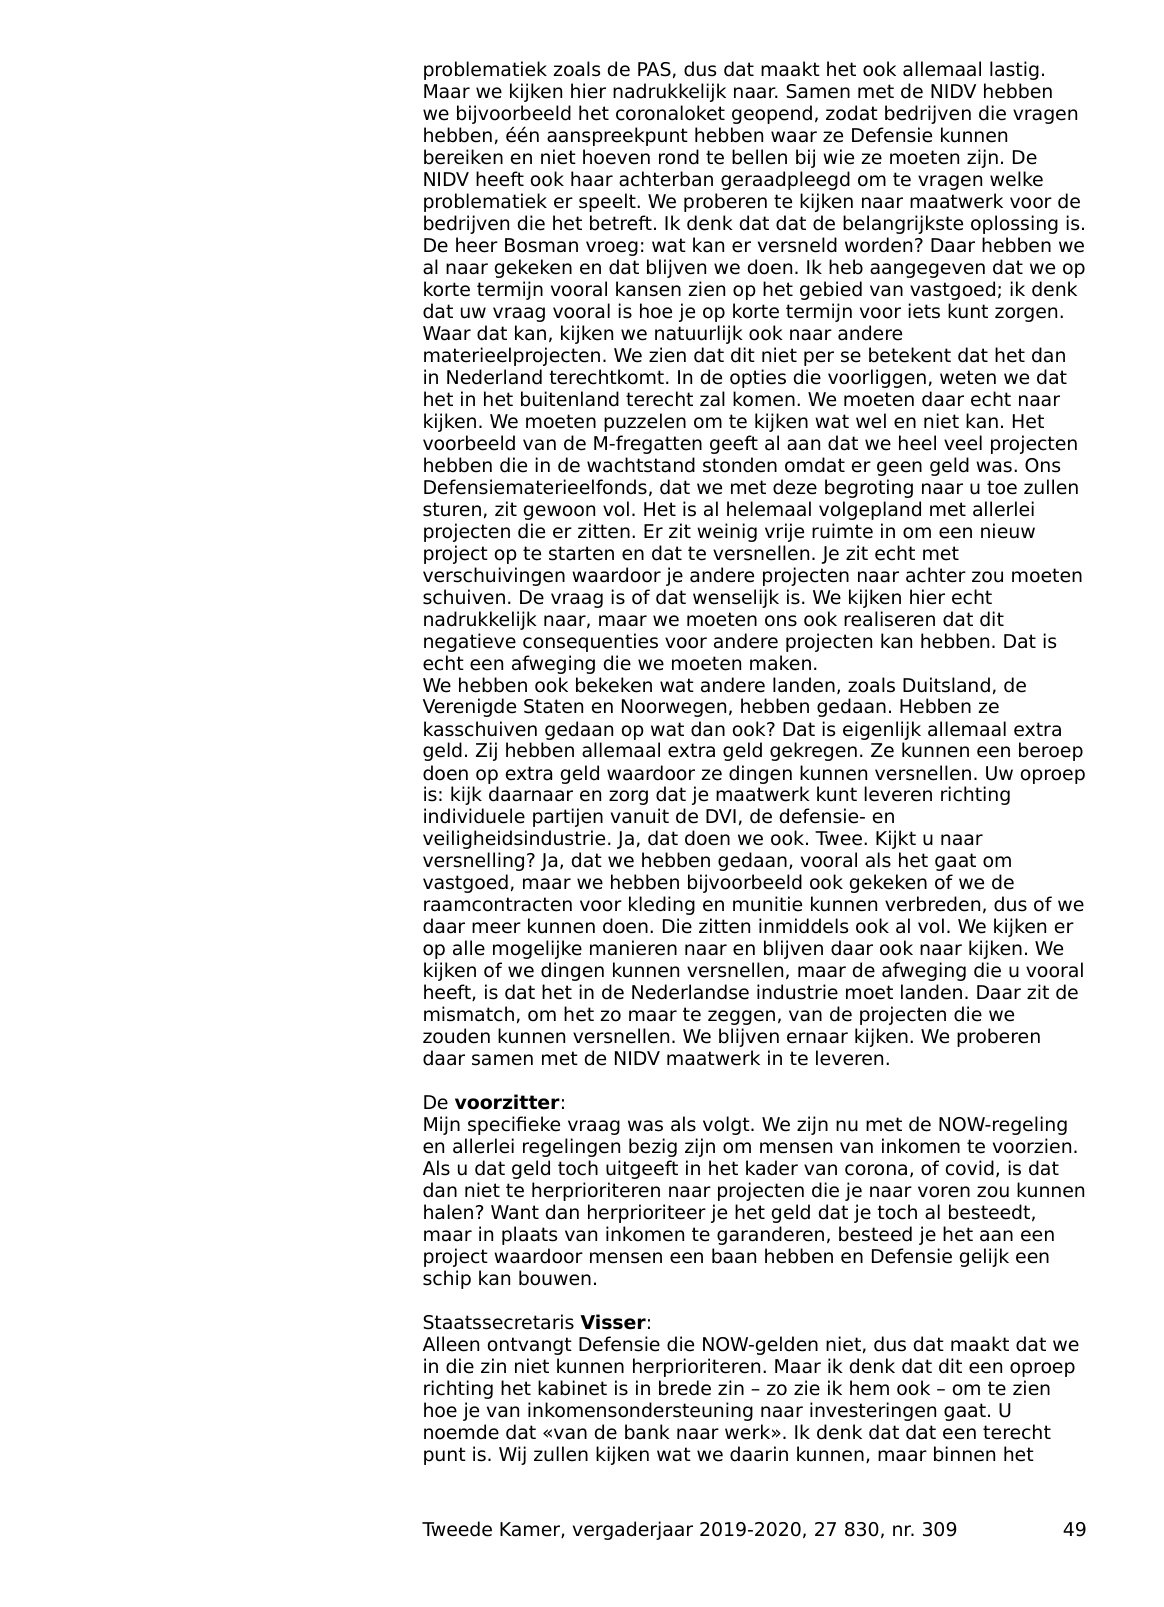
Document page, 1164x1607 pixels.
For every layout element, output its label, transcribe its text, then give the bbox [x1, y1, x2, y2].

text Alleen ontvangt Defensie die NOW-gelden niet, dus dat maakt dat we in die zin niet kunnen herprioriteren. Maar ik denk dat dit een oproep richting het kabinet is in brede zin – zo zie ik hem ook – om te zien hoe je van inkomensondersteuning naar investeringen gaat. U noemde dat «van de bank naar werk». Ik denk dat dat een terecht punt is. Wij zullen kijken wat we daarin kunnen, maar binnen het [422, 1334, 1087, 1466]
text We hebben ook bekeken wat andere landen, zoals Duitsland, de Verenigde Staten en Noorwegen, hebben gedaan. Hebben ze kasschuiven gedaan op wat dan ook? Dat is eigenlijk allemaal extra geld. Zij hebben allemaal extra geld gekregen. Ze kunnen een beroep doen op extra geld waardoor ze dingen kunnen versnellen. Uw oproep is: kijk daarnaar en zorg dat je maatwerk kunt leveren richting individuele partijen vanuit de DVI, de defensie- en veiligheidsindustrie. Ja, dat doen we ook. Twee. Kijkt u naar versnelling? Ja, dat we hebben gedaan, vooral als het gaat om vastgoed, maar we hebben bijvoorbeeld ook gekeken of we de raamcontracten voor kleding en munitie kunnen verbreden, dus of we daar meer kunnen doen. Die zitten inmiddels ook al vol. We kijken er op alle mogelijke manieren naar en blijven daar ook naar kijken. We kijken of we dingen kunnen versnellen, maar de afweging die u vooral heeft, is dat het in de Nederlandse industrie moet landen. Daar zit de mismatch, om het zo maar te zeggen, van de projecten die we zouden kunnen versnellen. We blijven ernaar kijken. We proberen daar samen met de NIDV maatwerk in te leveren. [422, 674, 1087, 1070]
text De heer Bosman vroeg: wat kan er versneld worden? Daar hebben we al naar gekeken en dat blijven we doen. Ik heb aangegeven dat we op korte termijn vooral kansen zien op het gebied van vastgoed; ik denk dat uw vraag vooral is hoe je op korte termijn voor iets kunt zorgen. Waar dat kan, kijken we natuurlijk ook naar andere materieelprojecten. We zien dat dit niet per se betekent dat het dan in Nederland terechtkomt. In de opties die voorliggen, weten we dat het in het buitenland terecht zal komen. We moeten daar echt naar kijken. We moeten puzzelen om te kijken wat wel en niet kan. Het voorbeeld van de M-fregatten geeft al aan dat we heel veel projecten hebben die in de wachtstand stonden omdat er geen geld was. Ons Defensiematerieelfonds, dat we met deze begroting naar u toe zullen sturen, zit gewoon vol. Het is al helemaal volgepland met allerlei projecten die er zitten. Er zit weinig vrije ruimte in om een nieuw project op te starten en dat te versnellen. Je zit echt met verschuivingen waardoor je andere projecten naar achter zou moeten schuiven. De vraag is of dat wenselijk is. We kijken hier echt nadrukkelijk naar, maar we moeten ons ook realiseren dat dit negatieve consequenties voor andere projecten kan hebben. Dat is echt een afweging die we moeten maken. [422, 235, 1087, 674]
text Staatssecretaris Visser: [422, 1312, 1087, 1334]
text De voorzitter: [422, 1092, 1087, 1114]
text Mijn specifieke vraag was als volgt. We zijn nu met de NOW-regeling en allerlei regelingen bezig zijn om mensen van inkomen te voorzien. Als u dat geld toch uitgeeft in het kader van corona, of covid, is dat dan niet te herprioriteren naar projecten die je naar voren zou kunnen halen? Want dan herprioriteer je het geld dat je toch al besteedt, maar in plaats van inkomen te garanderen, besteed je het aan een project waardoor mensen een baan hebben en Defensie gelijk een schip kan bouwen. [422, 1114, 1087, 1290]
text problematiek zoals de PAS, dus dat maakt het ook allemaal lastig. Maar we kijken hier nadrukkelijk naar. Samen met de NIDV hebben we bijvoorbeeld het coronaloket geopend, zodat bedrijven die vragen hebben, één aanspreekpunt hebben waar ze Defensie kunnen bereiken en niet hoeven rond te bellen bij wie ze moeten zijn. De NIDV heeft ook haar achterban geraadpleegd om te vragen welke problematiek er speelt. We proberen te kijken naar maatwerk voor de bedrijven die het betreft. Ik denk dat dat de belangrijkste oplossing is. [422, 59, 1087, 235]
